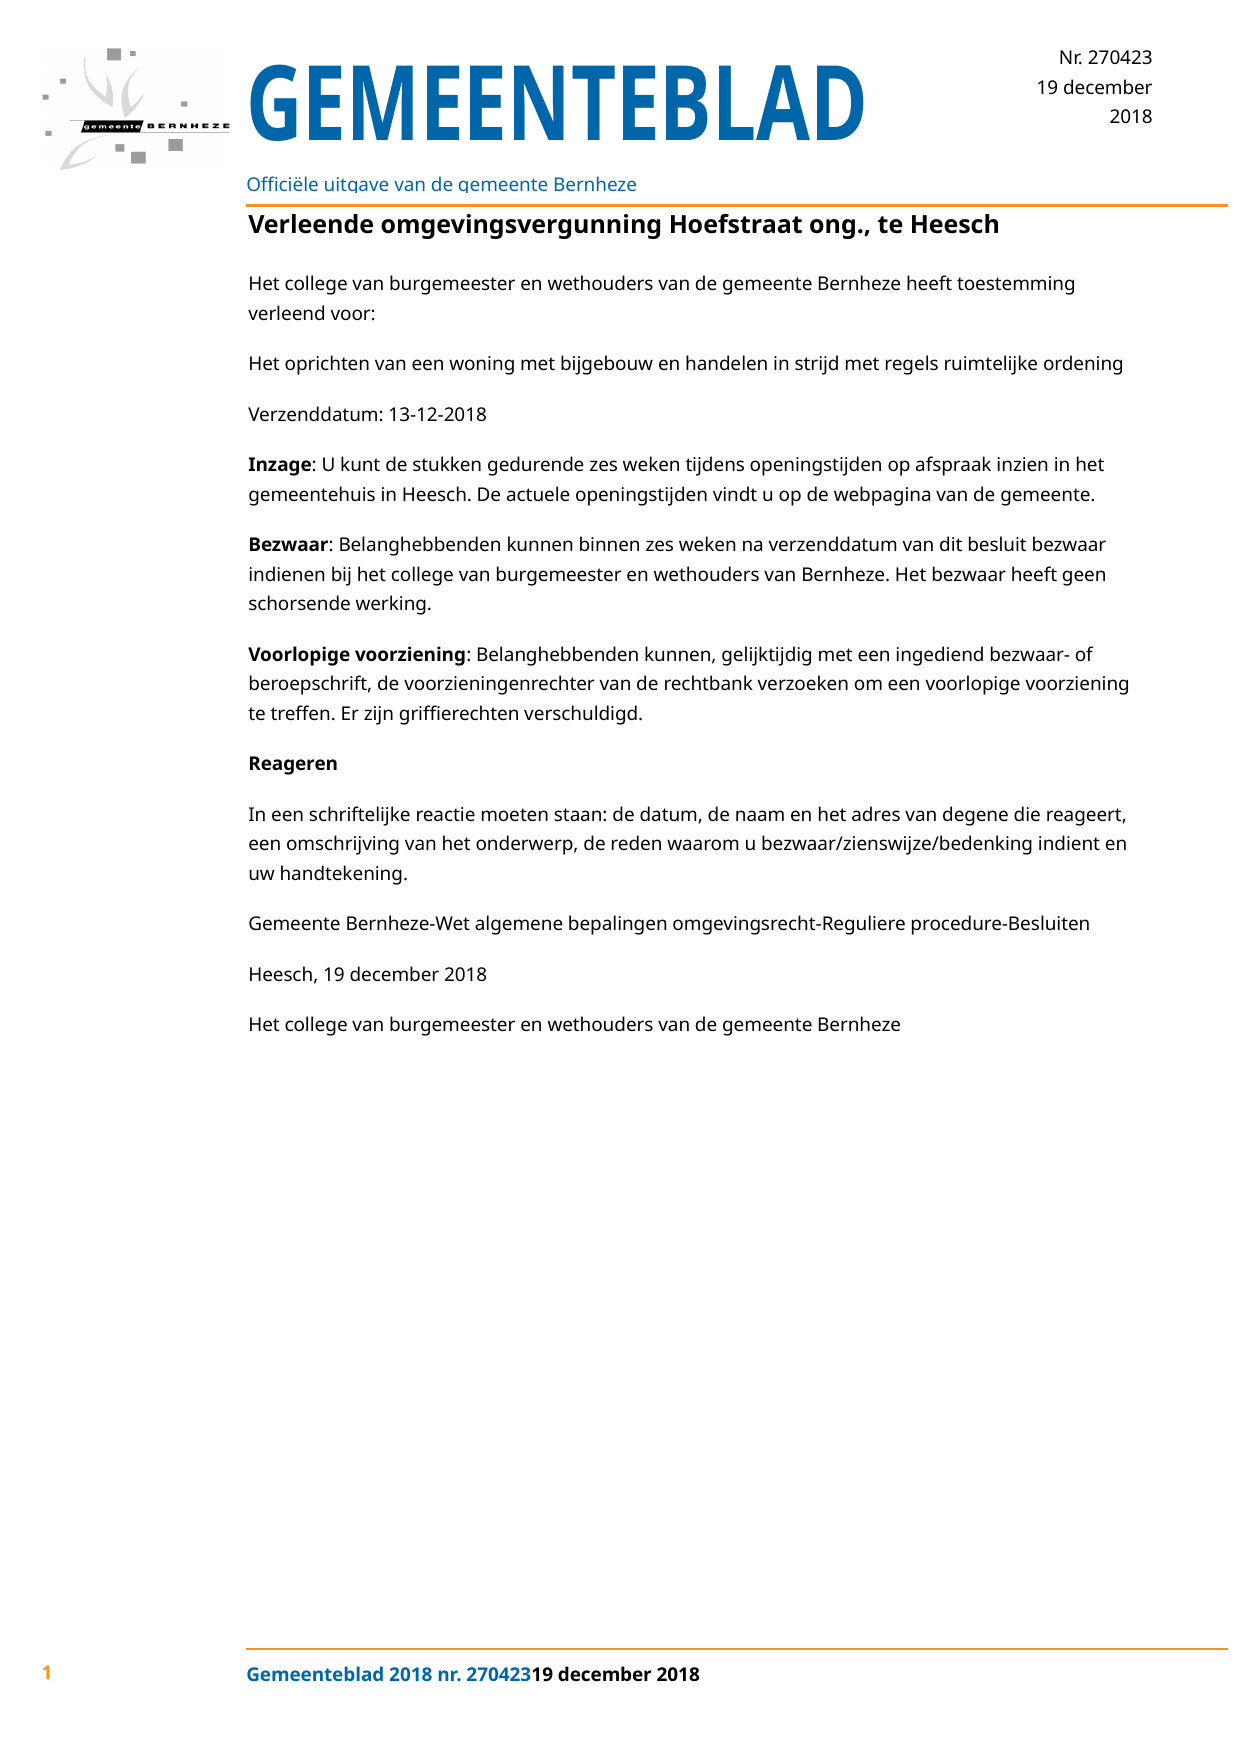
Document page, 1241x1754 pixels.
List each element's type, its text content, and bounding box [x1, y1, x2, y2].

text Bezwaar: Belanghebbenden kunnen binnen zes weken na verzenddatum van dit besluit bezwaar indienen bij het college van burgemeester en wethouders van Bernheze. Het bezwaar heeft geen schorsende werking. [248, 531, 1152, 616]
text Het oprichten van een woning met bijgebouw en handelen in strijd met regels ruimtelijke ordening [248, 350, 1152, 376]
text Verleende omgevingsvergunning Hoefstraat ong., te Heesch [248, 207, 1152, 241]
text Heesch, 19 december 2018 [248, 961, 1152, 986]
text Voorlopige voorziening: Belanghebbenden kunnen, gelijktijdig met een ingediend bezwaar- of beroepschrift, de voorzieningenrechter van de rechtbank verzoeken om een voorlopige voorziening te treffen. Er zijn griffierechten verschuldigd. [248, 641, 1152, 726]
text Gemeente Bernheze-Wet algemene bepalingen omgevingsrecht-Reguliere procedure-Besluiten [248, 910, 1152, 936]
text Reageren [248, 750, 1152, 776]
picture [41, 47, 231, 172]
text Inzage: U kunt de stukken gedurende zes weken tijdens openingstijden op afspraak inzien in het gemeentehuis in Heesch. De actuele openingstijden vindt u op de webpagina van de gemeente. [248, 451, 1152, 506]
text Het college van burgemeester en wethouders van de gemeente Bernheze heeft toestemming verleend voor: [248, 270, 1152, 326]
text In een schriftelijke reactie moeten staan: de datum, de naam en het adres van degene die reageert, een omschrijving van het onderwerp, de reden waarom u bezwaar/zienswijze/bedenking indient en uw handtekening. [248, 801, 1152, 886]
text Het college van burgemeester en wethouders van de gemeente Bernheze [248, 1011, 1152, 1037]
text Verzenddatum: 13-12-2018 [248, 401, 1152, 426]
